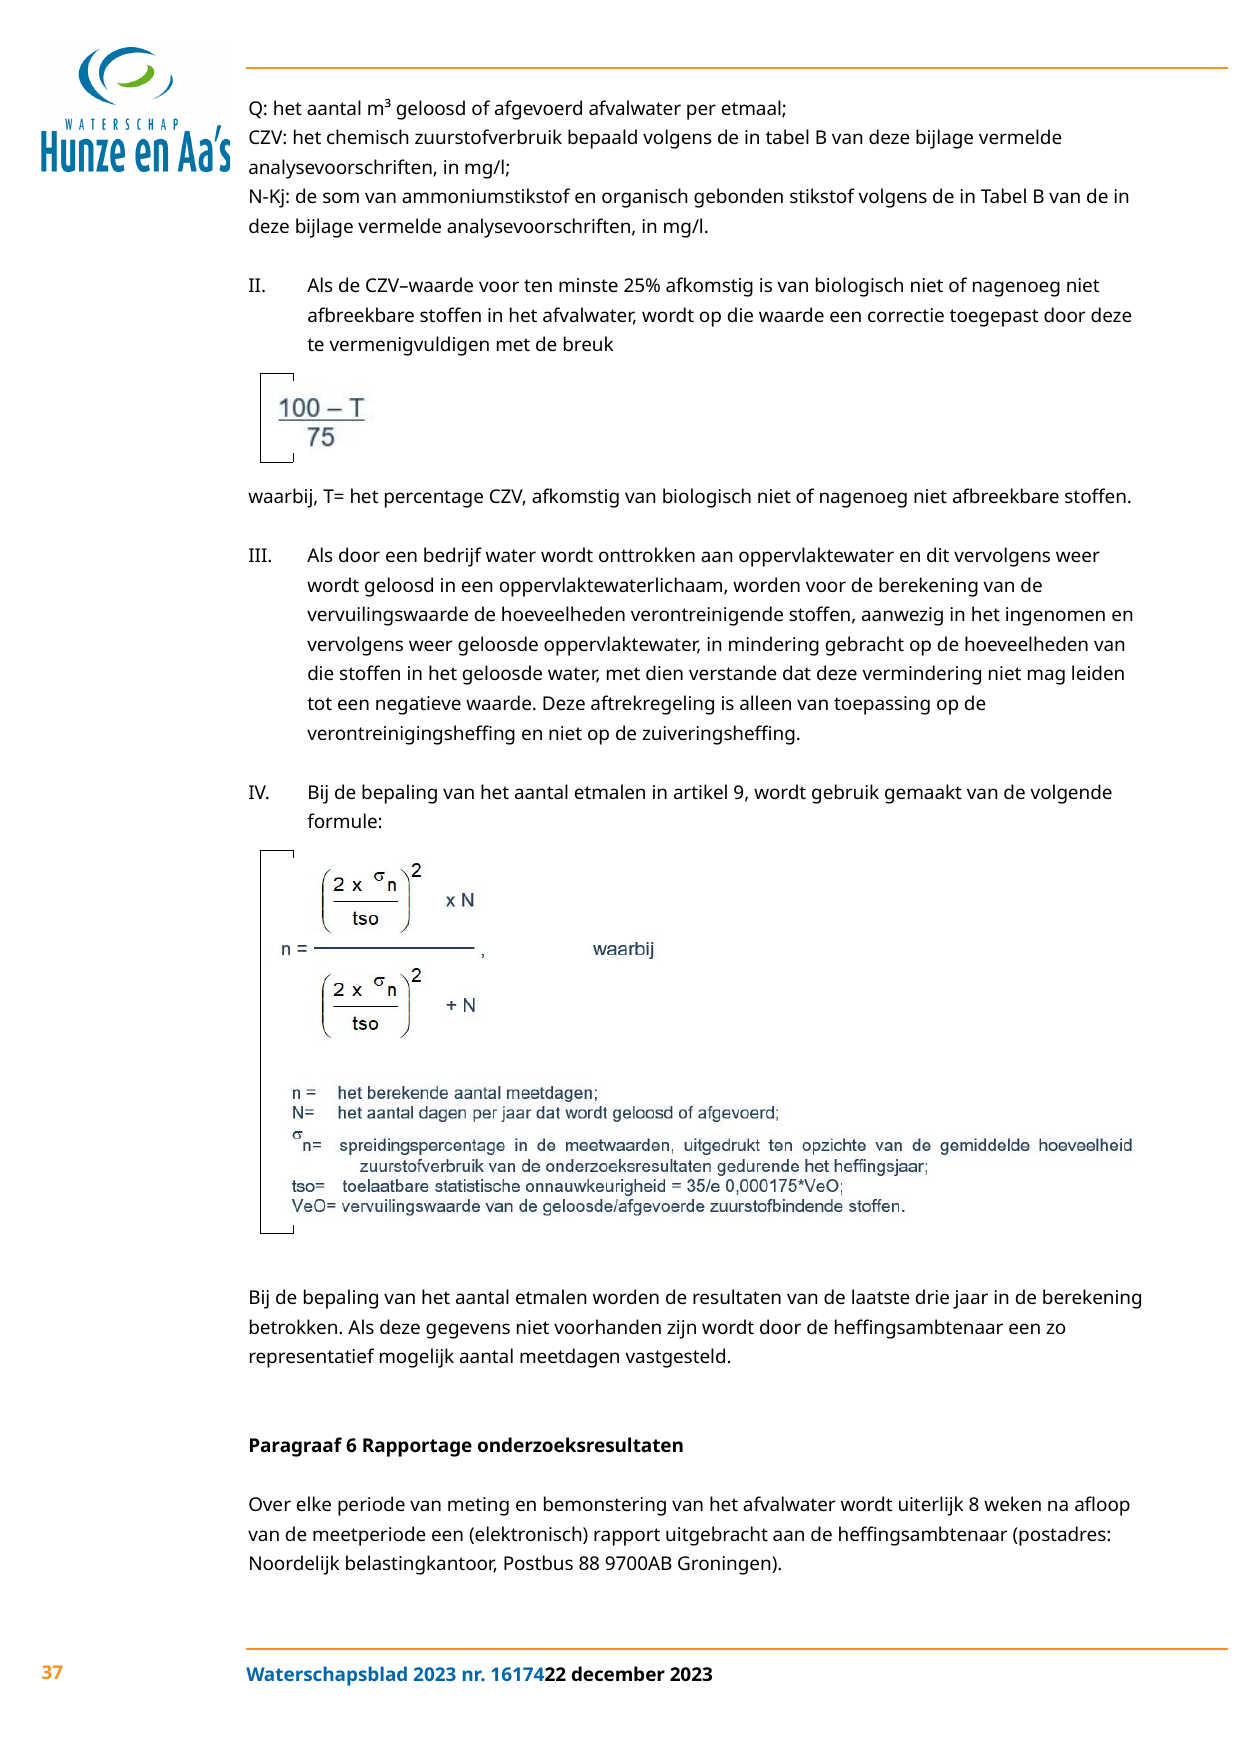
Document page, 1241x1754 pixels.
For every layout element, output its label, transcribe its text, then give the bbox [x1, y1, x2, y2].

picture [41, 47, 231, 172]
picture [268, 381, 386, 453]
text N-Kj: de som van ammoniumstikstof en organisch gebonden stikstof volgens de in Tabel B van de in deze bijlage vermelde analysevoorschriften, in mg/l. [248, 183, 1152, 239]
text Bij de bepaling van het aantal etmalen worden de resultaten van de laatste drie jaar in de berekening betrokken. Als deze gegevens niet voorhanden zijn wordt door de heffingsambtenaar een zo representatief mogelijk aantal meetdagen vastgesteld. [248, 1284, 1152, 1369]
list Als door een bedrijf water wordt onttrokken aan oppervlaktewater en dit vervolgens weer wordt geloosd in een oppervlaktewaterlichaam, worden voor de berekening van de vervuilingswaarde de hoeveelheden verontreinigende stoffen, aanwezig in het ingenomen en vervolgens weer geloosde oppervlaktewater, in mindering gebracht op de hoeveelheden van die stoffen in het geloosde water, met dien verstande dat deze vermindering niet mag leiden tot een negatieve waarde. Deze aftrekregeling is alleen van toepassing op de verontreinigingsheffing en niet op de zuiveringsheffing. [248, 542, 1152, 745]
picture [226, 145, 231, 156]
picture [183, 163, 191, 172]
text Paragraaf 6 Rapportage onderzoeksresultaten [248, 1432, 1152, 1458]
text waarbij, T= het percentage CZV, afkomstig van biologisch niet of nagenoeg niet afbreekbare stoffen. [248, 483, 1152, 509]
picture [47, 154, 51, 172]
text CZV: het chemisch zuurstofverbruik bepaald volgens de in tabel B van deze bijlage vermelde analysevoorschriften, in mg/l; [248, 124, 1152, 180]
picture [268, 858, 1143, 1225]
list Als de CZV–waarde voor ten minste 25% afkomstig is van biologisch niet of nagenoeg niet afbreekbare stoffen in het afvalwater, wordt op die waarde een correctie toegepast door deze te vermenigvuldigen met de breuk [248, 272, 1152, 357]
list Bij de bepaling van het aantal etmalen in artikel 9, wordt gebruik gemaakt van de volgende formule: [248, 779, 1152, 834]
text Q: het aantal m³ geloosd of afgevoerd afvalwater per etmaal; [248, 95, 1152, 121]
text Over elke periode van meting en bemonstering van het afvalwater wordt uiterlijk 8 weken na afloop van de meetperiode een (elektronisch) rapport uitgebracht aan de heffingsambtenaar (postadres: Noordelijk belastingkantoor, Postbus 88 9700AB Groningen). [248, 1491, 1152, 1576]
